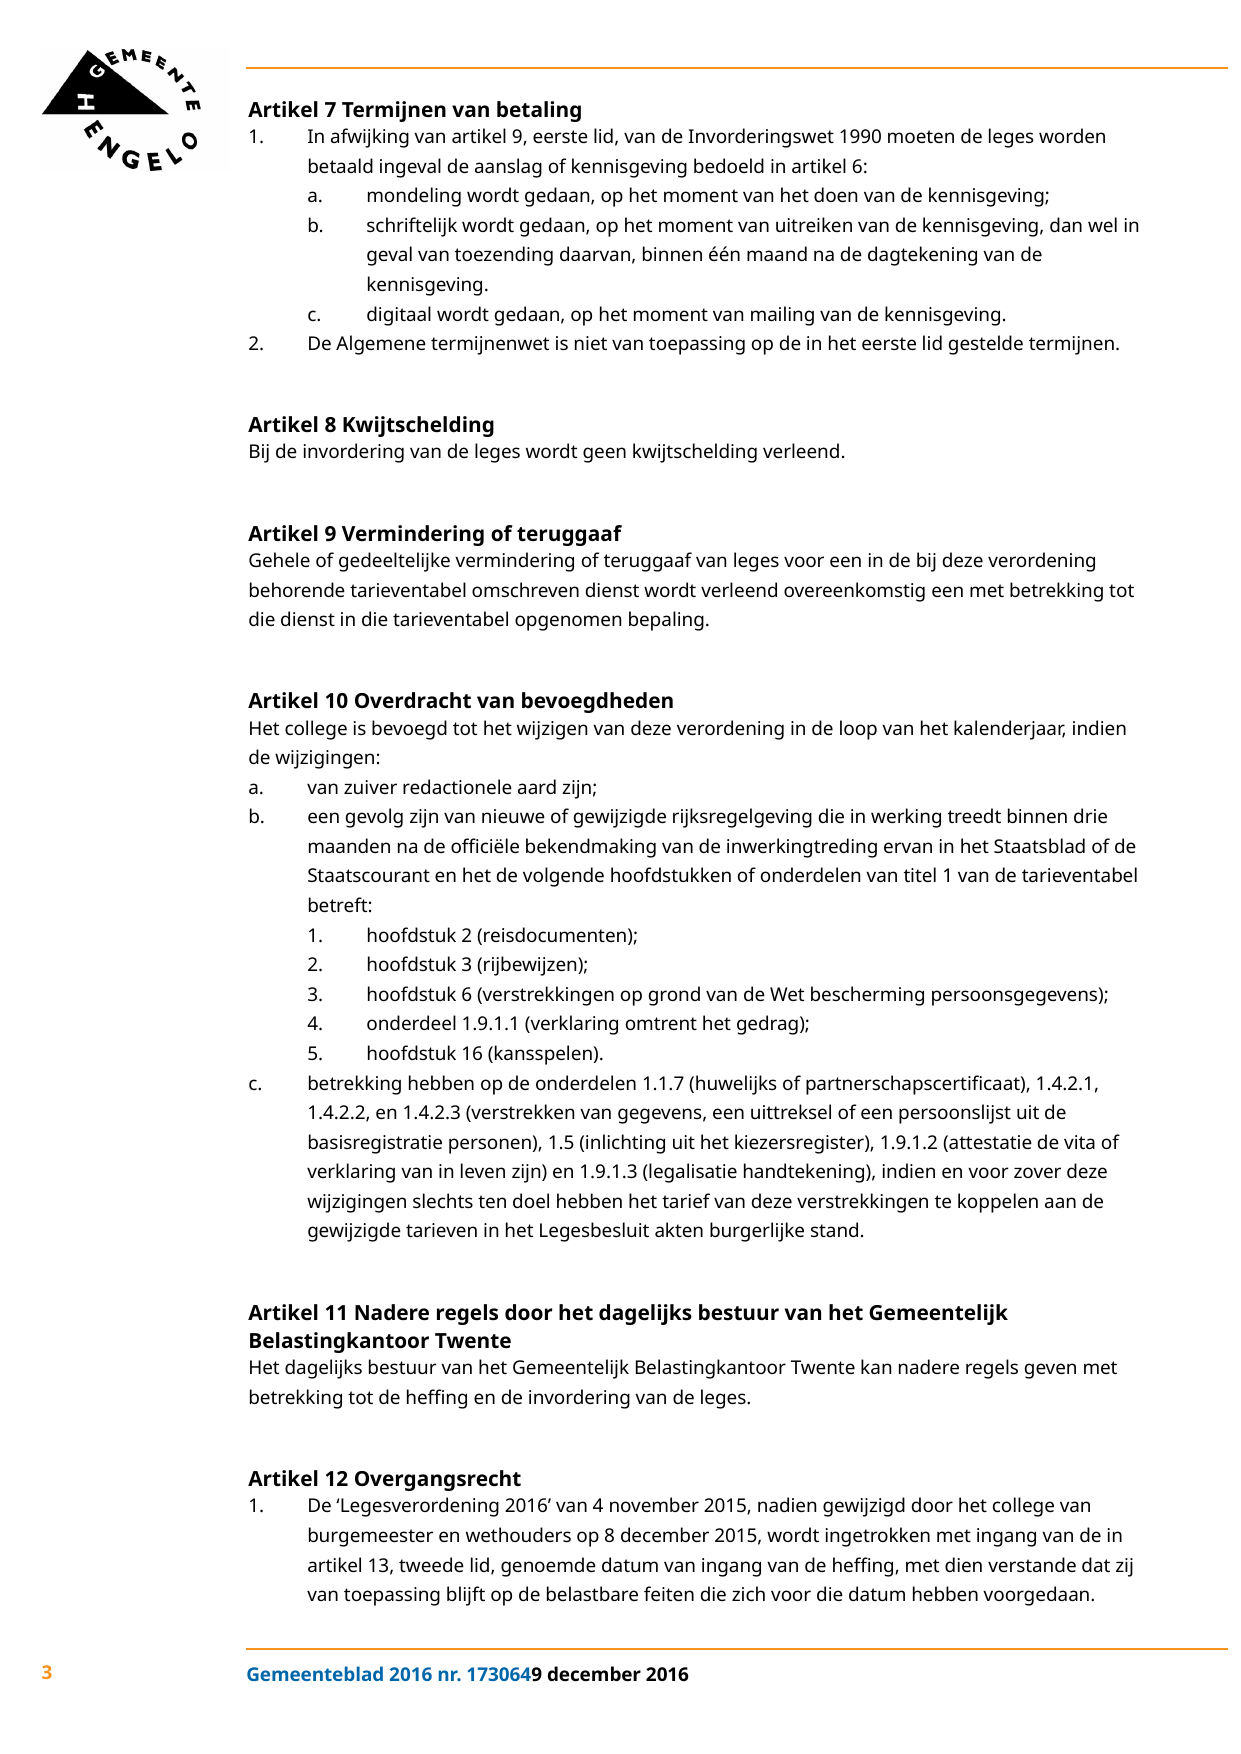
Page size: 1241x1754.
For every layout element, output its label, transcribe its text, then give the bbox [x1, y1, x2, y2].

text Bij de invordering van de leges wordt geen kwijtschelding verleend. [248, 439, 1152, 464]
list digitaal wordt gedaan, op het moment van mailing van de kennisgeving. [307, 301, 1152, 326]
list onderdeel 1.9.1.1 (verklaring omtrent het gedrag); [307, 1011, 1152, 1036]
text Artikel 9 Vermindering of teruggaaf [248, 519, 1152, 547]
list mondeling wordt gedaan, op het moment van het doen van de kennisgeving; [307, 182, 1152, 208]
text Het college is bevoegd tot het wijzigen van deze verordening in de loop van het kalenderjaar, indien de wijzigingen: [248, 715, 1152, 770]
text Gehele of gedeeltelijke vermindering of teruggaaf van leges voor een in de bij deze verordening behorende tarieventabel omschreven dienst wordt verleend overeenkomstig een met betrekking tot die dienst in die tarieventabel opgenomen bepaling. [248, 547, 1152, 632]
text Artikel 7 Termijnen van betaling [248, 95, 1152, 123]
picture [41, 47, 231, 172]
list hoofdstuk 6 (verstrekkingen op grond van de Wet bescherming persoonsgegevens); [307, 981, 1152, 1007]
text Artikel 8 Kwijtschelding [248, 410, 1152, 439]
list In afwijking van artikel 9, eerste lid, van de Invorderingswet 1990 moeten de leges worden betaald ingeval de aanslag of kennisgeving bedoeld in artikel 6: [248, 123, 1152, 178]
text Het dagelijks bestuur van het Gemeentelijk Belastingkantoor Twente kan nadere regels geven met betrekking tot de heffing en de invordering van de leges. [248, 1354, 1152, 1410]
text Artikel 11 Nadere regels door het dagelijks bestuur van het Gemeentelijk Belastingkantoor Twente [248, 1298, 1152, 1354]
list een gevolg zijn van nieuwe of gewijzigde rijksregelgeving die in werking treedt binnen drie maanden na de officiële bekendmaking van de inwerkingtreding ervan in het Staatsblad of de Staatscourant en het de volgende hoofdstukken of onderdelen van titel 1 van de tarieventabel betreft: [248, 803, 1152, 918]
list hoofdstuk 3 (rijbewijzen); [307, 951, 1152, 977]
list van zuiver redactionele aard zijn; [248, 774, 1152, 800]
list hoofdstuk 2 (reisdocumenten); [307, 922, 1152, 948]
list De ‘Legesverordening 2016’ van 4 november 2015, nadien gewijzigd door het college van burgemeester en wethouders op 8 december 2015, wordt ingetrokken met ingang van de in artikel 13, tweede lid, genoemde datum van ingang van de heffing, met dien verstande dat zij van toepassing blijft op de belastbare feiten die zich voor die datum hebben voorgedaan. [248, 1493, 1152, 1607]
list betrekking hebben op de onderdelen 1.1.7 (huwelijks of partnerschapscertificaat), 1.4.2.1, 1.4.2.2, en 1.4.2.3 (verstrekken van gegevens, een uittreksel of een persoonslijst uit de basisregistratie personen), 1.5 (inlichting uit het kiezersregister), 1.9.1.2 (attestatie de vita of verklaring van in leven zijn) en 1.9.1.3 (legalisatie handtekening), indien en voor zover deze wijzigingen slechts ten doel hebben het tarief van deze verstrekkingen te koppelen aan de gewijzigde tarieven in het Legesbesluit akten burgerlijke stand. [248, 1070, 1152, 1243]
list schriftelijk wordt gedaan, op het moment van uitreiken van de kennisgeving, dan wel in geval van toezending daarvan, binnen één maand na de dagtekening van de kennisgeving. [307, 212, 1152, 297]
text Artikel 12 Overgangsrecht [248, 1464, 1152, 1493]
list De Algemene termijnenwet is niet van toepassing op de in het eerste lid gestelde termijnen. [248, 330, 1152, 356]
list hoofdstuk 16 (kansspelen). [307, 1040, 1152, 1066]
text Artikel 10 Overdracht van bevoegdheden [248, 686, 1152, 715]
